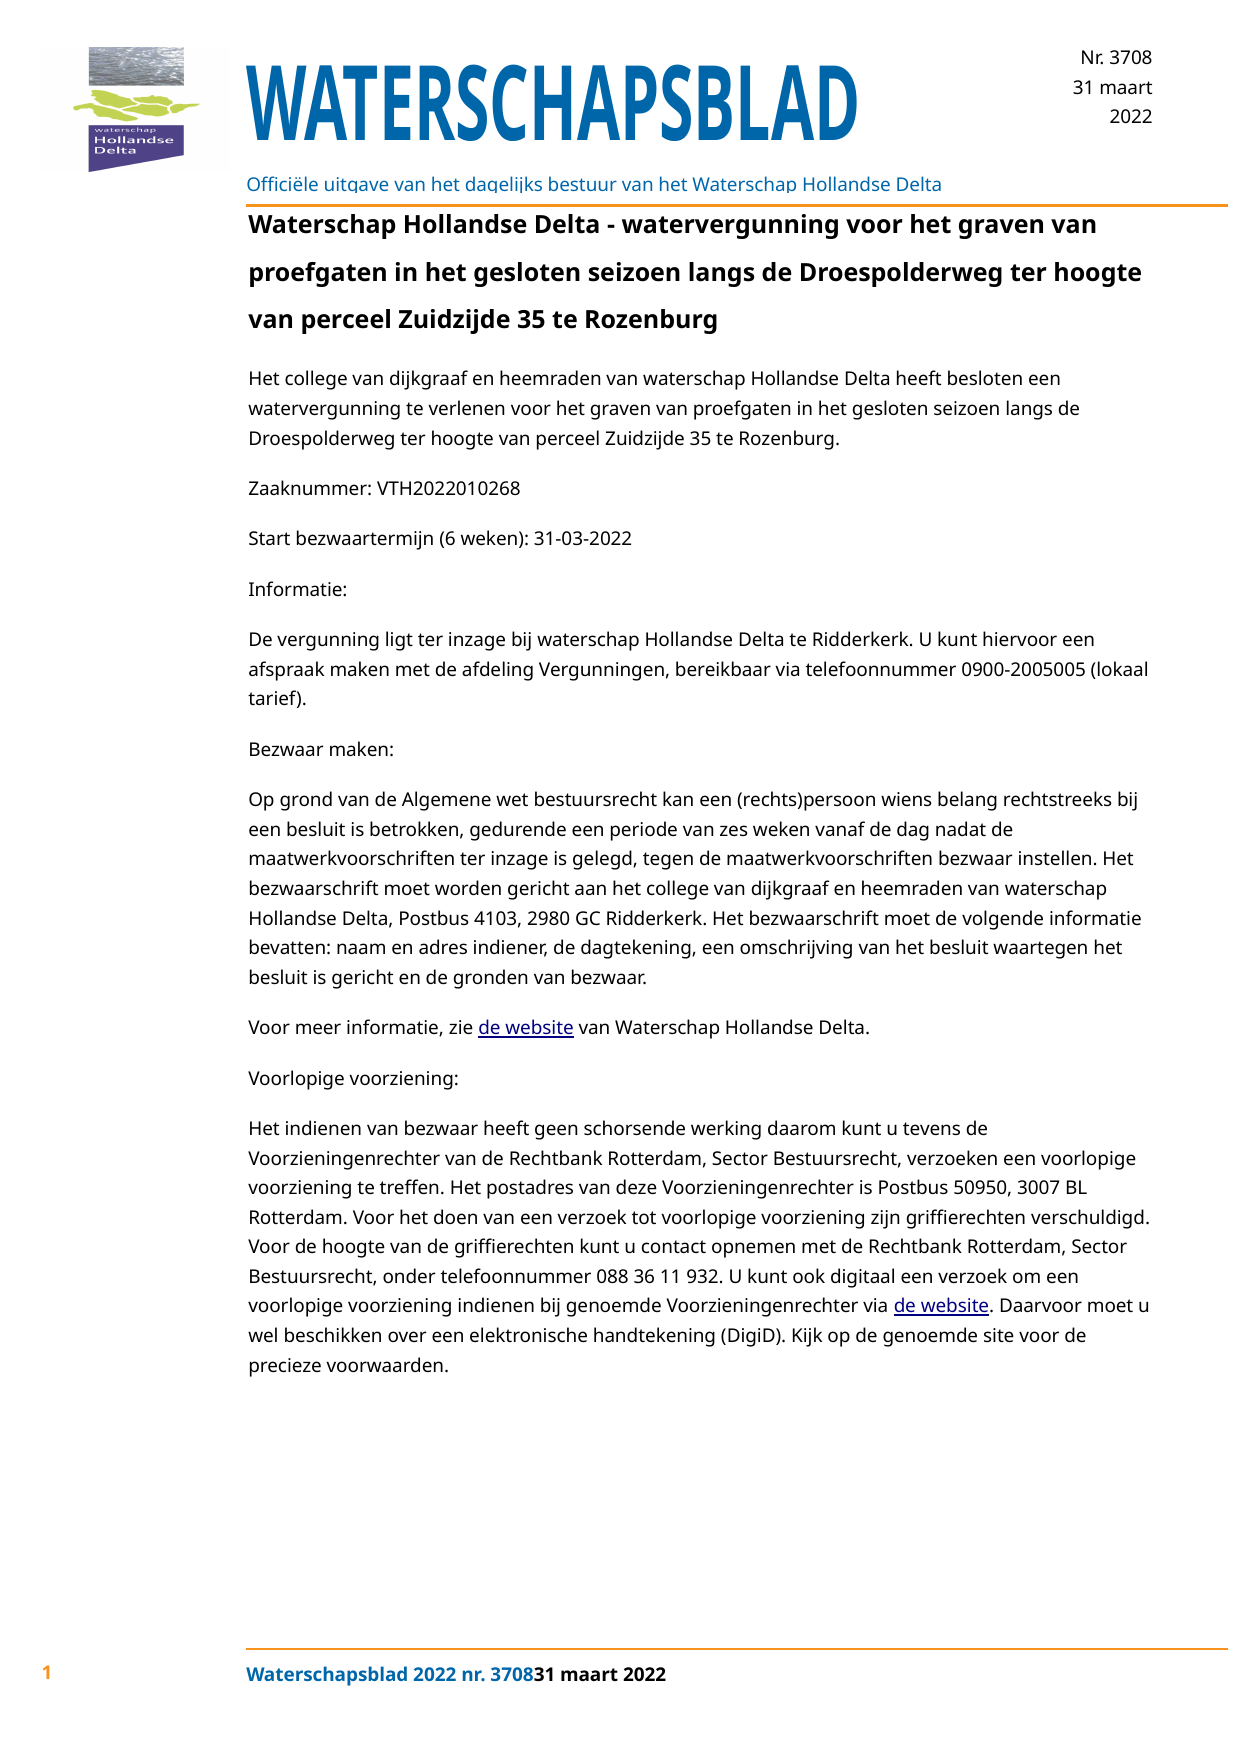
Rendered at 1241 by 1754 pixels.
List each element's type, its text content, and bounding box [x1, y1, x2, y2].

text Bezwaar maken: [248, 736, 1152, 762]
text Het indienen van bezwaar heeft geen schorsende werking daarom kunt u tevens de Voorzieningenrechter van de Rechtbank Rotterdam, Sector Bestuursrecht, verzoeken een voorlopige voorziening te treffen. Het postadres van deze Voorzieningenrechter is Postbus 50950, 3007 BL Rotterdam. Voor het doen van een verzoek tot voorlopige voorziening zijn griffierechten verschuldigd. Voor de hoogte van de griffierechten kunt u contact opnemen met de Rechtbank Rotterdam, Sector Bestuursrecht, onder telefoonnummer 088 36 11 932. U kunt ook digitaal een verzoek om een voorlopige voorziening indienen bij genoemde Voorzieningenrechter via de website. Daarvoor moet u wel beschikken over een elektronische handtekening (DigiD). Kijk op de genoemde site voor de precieze voorwaarden. [248, 1115, 1152, 1377]
text Informatie: [248, 576, 1152, 602]
text Waterschap Hollandse Delta - watervergunning voor het graven van proefgaten in het gesloten seizoen langs de Droespolderweg ter hoogte van perceel Zuidzijde 35 te Rozenburg [248, 207, 1152, 336]
text Voorlopige voorziening: [248, 1065, 1152, 1090]
text Het college van dijkgraaf en heemraden van waterschap Hollandse Delta heeft besloten een watervergunning te verlenen voor het graven van proefgaten in het gesloten seizoen langs de Droespolderweg ter hoogte van perceel Zuidzijde 35 te Rozenburg. [248, 366, 1152, 450]
text De vergunning ligt ter inzage bij waterschap Hollandse Delta te Ridderkerk. U kunt hiervoor een afspraak maken met de afdeling Vergunningen, bereikbaar via telefoonnummer 0900-2005005 (lokaal tarief). [248, 626, 1152, 711]
picture [41, 47, 231, 172]
text Voor meer informatie, zie de website van Waterschap Hollandse Delta. [248, 1014, 1152, 1040]
text Start bezwaartermijn (6 weken): 31-03-2022 [248, 526, 1152, 551]
text Op grond van de Algemene wet bestuursrecht kan een (rechts)persoon wiens belang rechtstreeks bij een besluit is betrokken, gedurende een periode van zes weken vanaf de dag nadat de maatwerkvoorschriften ter inzage is gelegd, tegen de maatwerkvoorschriften bezwaar instellen. Het bezwaarschrift moet worden gericht aan het college van dijkgraaf en heemraden van waterschap Hollandse Delta, Postbus 4103, 2980 GC Ridderkerk. Het bezwaarschrift moet de volgende informatie bevatten: naam en adres indiener, de dagtekening, een omschrijving van het besluit waartegen het besluit is gericht en de gronden van bezwaar. [248, 786, 1152, 989]
text Zaaknummer: VTH2022010268 [248, 475, 1152, 501]
